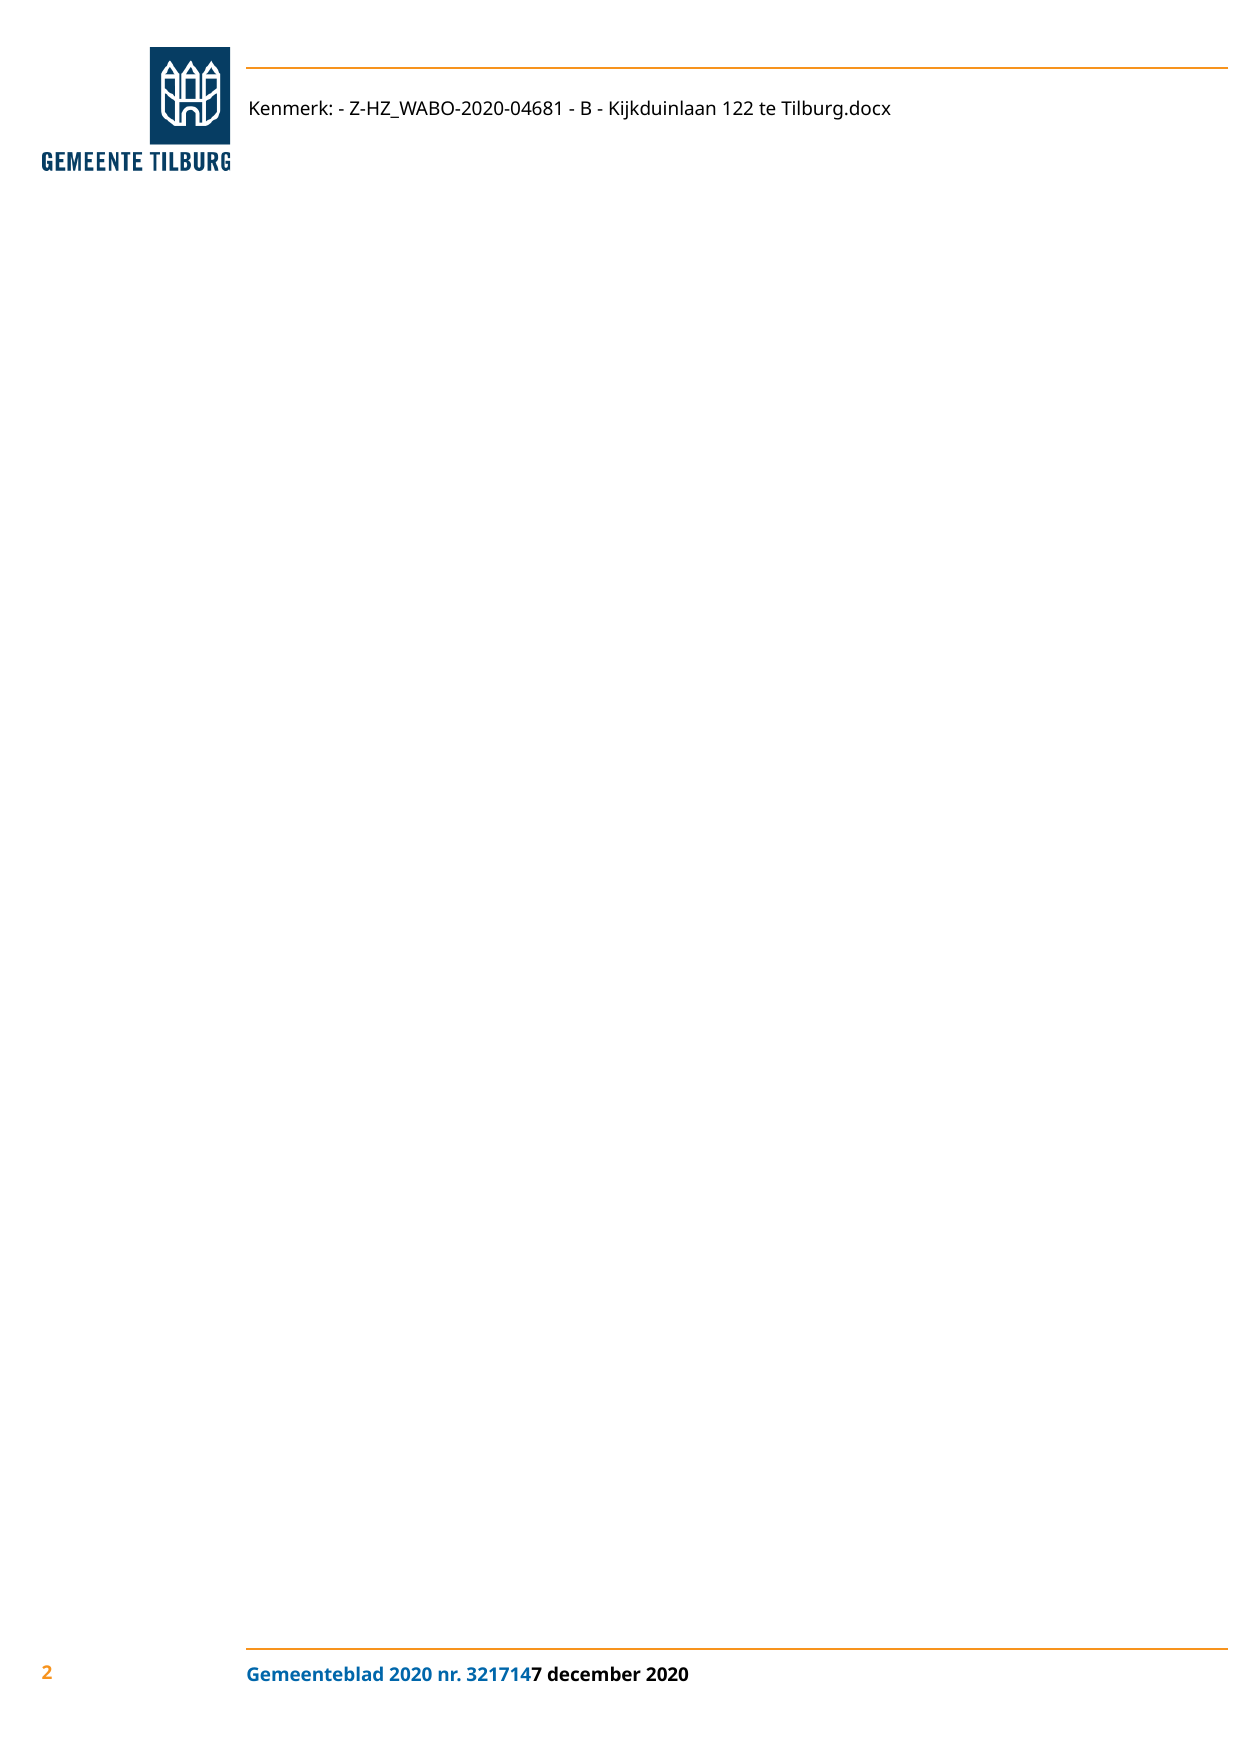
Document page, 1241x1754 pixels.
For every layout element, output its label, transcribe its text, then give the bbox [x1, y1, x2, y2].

picture [41, 47, 231, 172]
text Kenmerk: - Z-HZ_WABO-2020-04681 - B - Kijkduinlaan 122 te Tilburg.docx [248, 95, 1152, 121]
